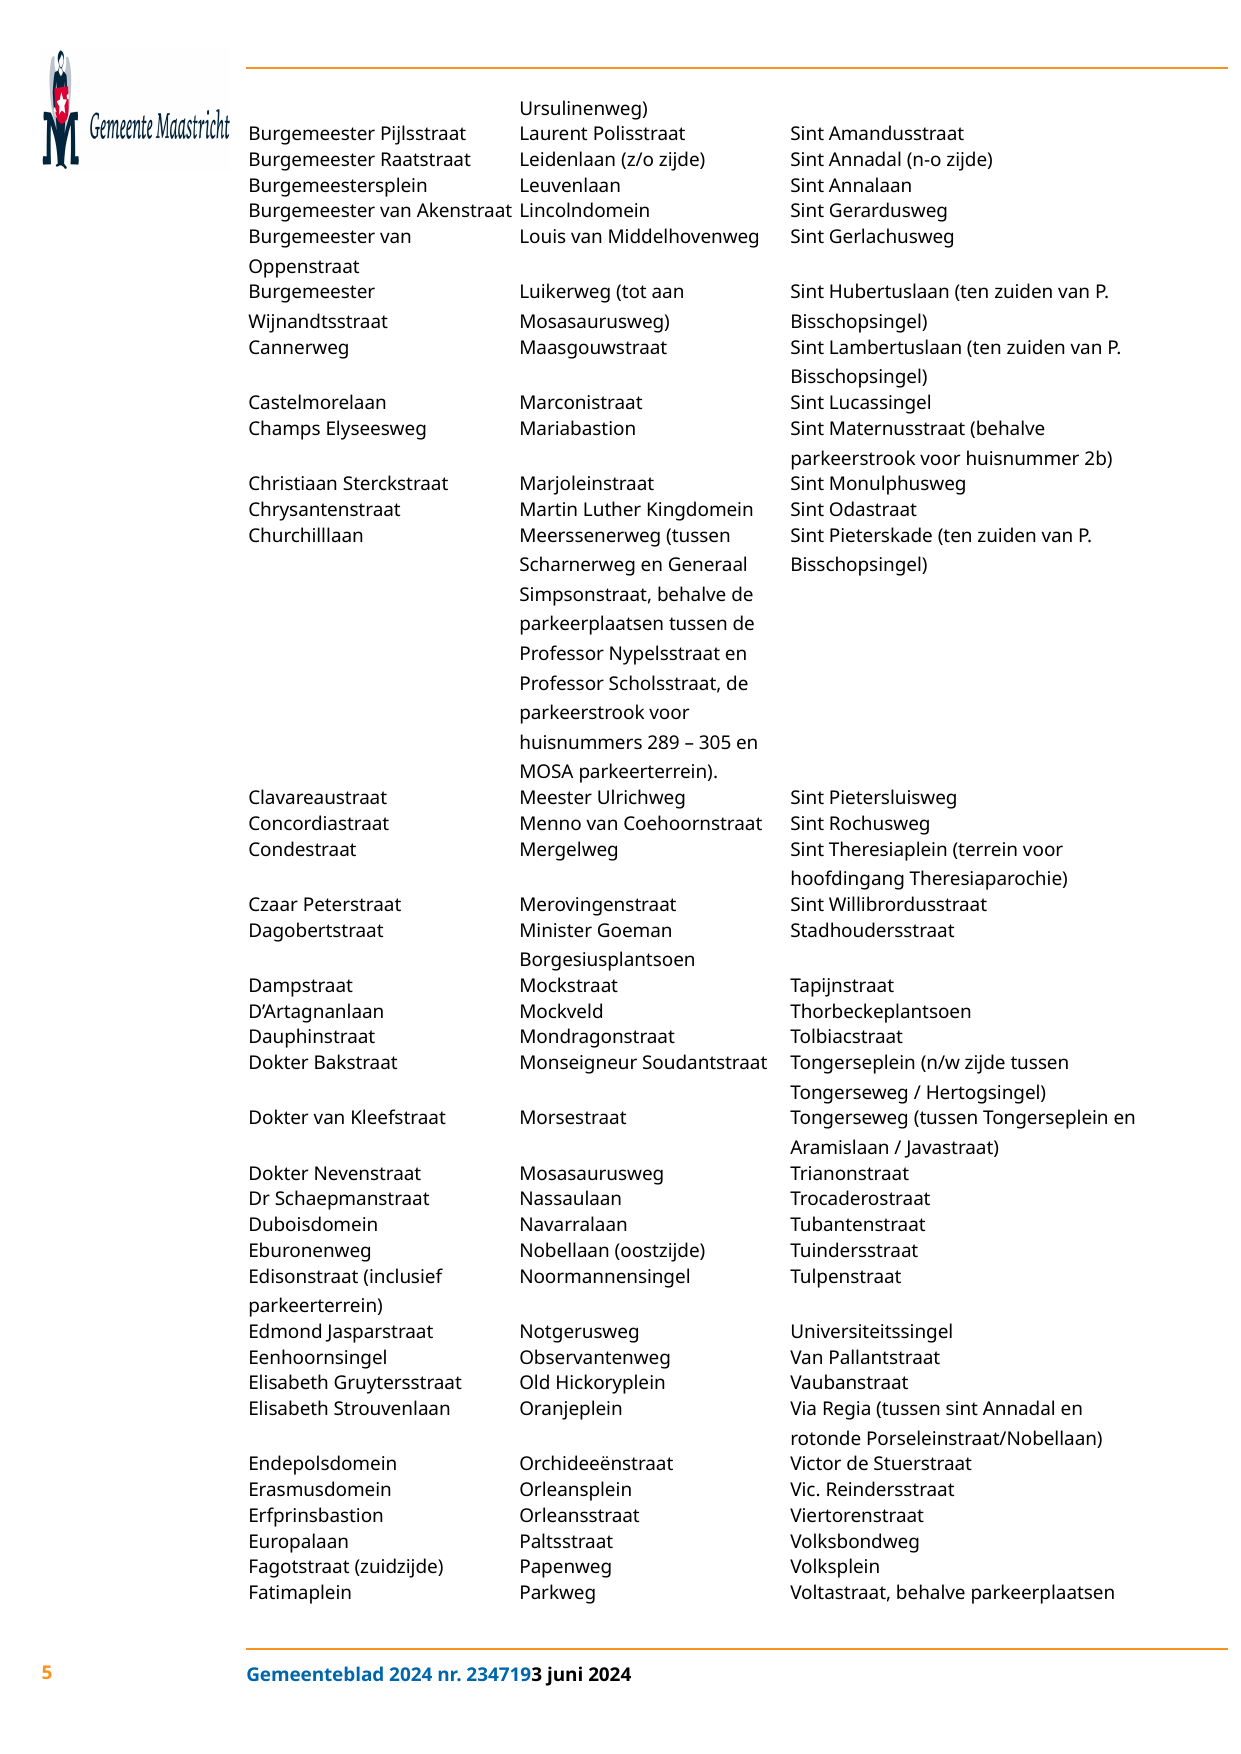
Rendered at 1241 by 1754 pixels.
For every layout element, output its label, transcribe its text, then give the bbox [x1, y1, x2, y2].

table_cell Louis van Middelhovenweg [519, 224, 790, 279]
table_cell Sint Annalaan [790, 172, 1152, 198]
table_cell [248, 95, 519, 121]
table_cell Orchideeënstraat [519, 1451, 790, 1476]
table_cell Observantenweg [519, 1344, 790, 1369]
table_cell Volksplein [790, 1554, 1152, 1579]
table_cell Parkweg [519, 1579, 790, 1605]
table_cell Oranjeplein [519, 1395, 790, 1451]
table_cell Vaubanstraat [790, 1370, 1152, 1395]
table_cell Sint Annadal (n-o zijde) [790, 146, 1152, 172]
table_cell Tuindersstraat [790, 1237, 1152, 1263]
table_cell Sint Monulphusweg [790, 470, 1152, 496]
table_cell Marconistraat [519, 389, 790, 415]
table_cell Orleansstraat [519, 1502, 790, 1528]
table_cell Laurent Polisstraat [519, 121, 790, 146]
table_cell Mosasaurusweg [519, 1160, 790, 1186]
table_cell Meerssenerweg (tussen Scharnerweg en Generaal Simpsonstraat, behalve de parkeerplaatsen tussen de Professor Nypelsstraat en Professor Scholsstraat, de parkeerstrook voor huisnummers 289 – 305 en MOSA parkeerterrein). [519, 522, 790, 784]
table_cell Trianonstraat [790, 1160, 1152, 1186]
table_cell Concordiastraat [248, 810, 519, 836]
table_cell Sint Hubertuslaan (ten zuiden van P. Bisschopsingel) [790, 279, 1152, 334]
table_cell Dauphinstraat [248, 1024, 519, 1049]
table_cell Lincolndomein [519, 198, 790, 223]
table_cell Sint Theresiaplein (terrein voor hoofdingang Theresiaparochie) [790, 836, 1152, 891]
table_cell Vic. Reindersstraat [790, 1476, 1152, 1502]
table_cell Nassaulaan [519, 1186, 790, 1211]
table_cell Mariabastion [519, 415, 790, 470]
table_cell Van Pallantstraat [790, 1344, 1152, 1369]
table_cell Dokter Bakstraat [248, 1049, 519, 1104]
table_cell Luikerweg (tot aan Mosasaurusweg) [519, 279, 790, 334]
table_cell Sint Rochusweg [790, 810, 1152, 836]
table_cell Churchilllaan [248, 522, 519, 784]
table_cell Duboisdomein [248, 1211, 519, 1237]
table_cell Sint Lucassingel [790, 389, 1152, 415]
table_cell Monseigneur Soudantstraat [519, 1049, 790, 1104]
table_cell Tolbiacstraat [790, 1024, 1152, 1049]
table_cell Fagotstraat (zuidzijde) [248, 1554, 519, 1579]
table_cell Condestraat [248, 836, 519, 891]
table_cell Trocaderostraat [790, 1186, 1152, 1211]
table_cell Sint Willibrordusstraat [790, 891, 1152, 917]
table_cell Viertorenstraat [790, 1502, 1152, 1528]
table_cell Sint Odastraat [790, 496, 1152, 522]
table_cell Christiaan Sterckstraat [248, 470, 519, 496]
table_cell Thorbeckeplantsoen [790, 998, 1152, 1023]
table_cell Tapijnstraat [790, 972, 1152, 998]
table_cell Orleansplein [519, 1476, 790, 1502]
table_cell Sint Amandusstraat [790, 121, 1152, 146]
table_cell Europalaan [248, 1528, 519, 1553]
table_cell D’Artagnanlaan [248, 998, 519, 1023]
table_cell Dampstraat [248, 972, 519, 998]
table_cell Sint Gerardusweg [790, 198, 1152, 223]
table_cell Menno van Coehoornstraat [519, 810, 790, 836]
table_cell Sint Lambertuslaan (ten zuiden van P. Bisschopsingel) [790, 334, 1152, 389]
table_cell Dokter van Kleefstraat [248, 1105, 519, 1160]
table_cell Fatimaplein [248, 1579, 519, 1605]
table_cell Edisonstraat (inclusief parkeerterrein) [248, 1263, 519, 1318]
table_cell Chrysantenstraat [248, 496, 519, 522]
table_cell Burgemeestersplein [248, 172, 519, 198]
table_cell Navarralaan [519, 1211, 790, 1237]
table_cell Mergelweg [519, 836, 790, 891]
table_cell Czaar Peterstraat [248, 891, 519, 917]
table_cell Eburonenweg [248, 1237, 519, 1263]
table_cell [790, 95, 1152, 121]
table_cell Dr Schaepmanstraat [248, 1186, 519, 1211]
table_cell Elisabeth Gruytersstraat [248, 1370, 519, 1395]
table_cell Stadhoudersstraat [790, 917, 1152, 972]
table_cell Voltastraat, behalve parkeerplaatsen [790, 1579, 1152, 1605]
table_cell Burgemeester Pijlsstraat [248, 121, 519, 146]
picture [41, 47, 231, 172]
table_cell Clavareaustraat [248, 784, 519, 810]
table_cell Erasmusdomein [248, 1476, 519, 1502]
table_cell Maasgouwstraat [519, 334, 790, 389]
table_cell Erfprinsbastion [248, 1502, 519, 1528]
table_cell Marjoleinstraat [519, 470, 790, 496]
table_cell Dagobertstraat [248, 917, 519, 972]
table_cell Burgemeester Raatstraat [248, 146, 519, 172]
table_cell Sint Gerlachusweg [790, 224, 1152, 279]
table_cell Mondragonstraat [519, 1024, 790, 1049]
table_cell Sint Pietersluisweg [790, 784, 1152, 810]
table_cell Mockveld [519, 998, 790, 1023]
table_cell Leuvenlaan [519, 172, 790, 198]
table_cell Leidenlaan (z/o zijde) [519, 146, 790, 172]
table_cell Mockstraat [519, 972, 790, 998]
table_cell Notgerusweg [519, 1318, 790, 1344]
table_cell Edmond Jasparstraat [248, 1318, 519, 1344]
table_cell Burgemeester Wijnandtsstraat [248, 279, 519, 334]
table_cell Volksbondweg [790, 1528, 1152, 1553]
table_cell Elisabeth Strouvenlaan [248, 1395, 519, 1451]
table_cell Martin Luther Kingdomein [519, 496, 790, 522]
table_cell Papenweg [519, 1554, 790, 1579]
table_cell Tongerseplein (n/w zijde tussen Tongerseweg / Hertogsingel) [790, 1049, 1152, 1104]
table_cell Dokter Nevenstraat [248, 1160, 519, 1186]
table_cell Sint Maternusstraat (behalve parkeerstrook voor huisnummer 2b) [790, 415, 1152, 470]
table_cell Minister Goeman Borgesiusplantsoen [519, 917, 790, 972]
table_cell Endepolsdomein [248, 1451, 519, 1476]
table_cell Ursulinenweg) [519, 95, 790, 121]
table_cell Old Hickoryplein [519, 1370, 790, 1395]
table_cell Via Regia (tussen sint Annadal en rotonde Porseleinstraat/Nobellaan) [790, 1395, 1152, 1451]
table_cell Champs Elyseesweg [248, 415, 519, 470]
table_cell Merovingenstraat [519, 891, 790, 917]
table_cell Castelmorelaan [248, 389, 519, 415]
table_cell Meester Ulrichweg [519, 784, 790, 810]
table_cell Universiteitssingel [790, 1318, 1152, 1344]
table_cell Tulpenstraat [790, 1263, 1152, 1318]
table_cell Burgemeester van Oppenstraat [248, 224, 519, 279]
table_cell Eenhoornsingel [248, 1344, 519, 1369]
table_cell Paltsstraat [519, 1528, 790, 1553]
table_cell Tongerseweg (tussen Tongerseplein en Aramislaan / Javastraat) [790, 1105, 1152, 1160]
table_cell Morsestraat [519, 1105, 790, 1160]
table_cell Victor de Stuerstraat [790, 1451, 1152, 1476]
table_cell Sint Pieterskade (ten zuiden van P. Bisschopsingel) [790, 522, 1152, 784]
table_cell Cannerweg [248, 334, 519, 389]
table_cell Burgemeester van Akenstraat [248, 198, 519, 223]
table_cell Tubantenstraat [790, 1211, 1152, 1237]
table_cell Noormannensingel [519, 1263, 790, 1318]
table_cell Nobellaan (oostzijde) [519, 1237, 790, 1263]
